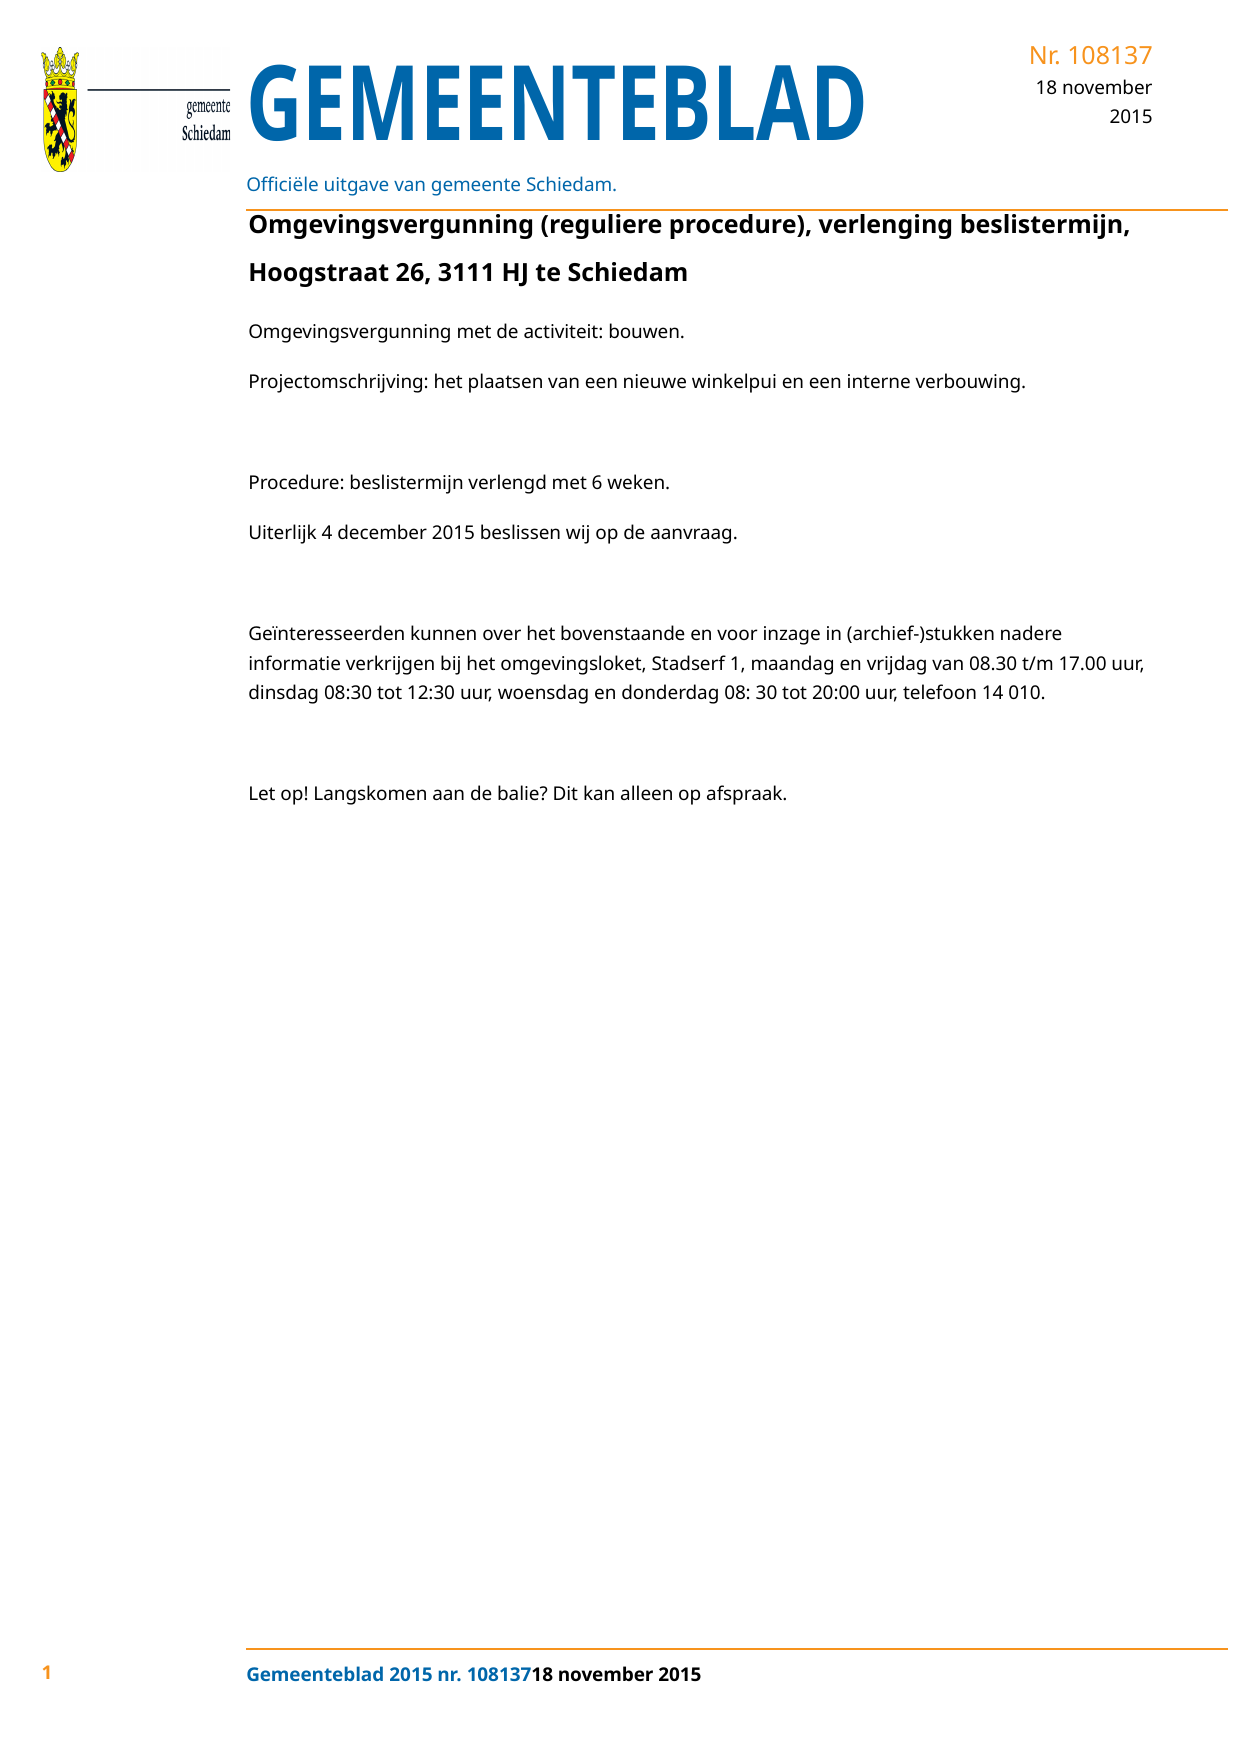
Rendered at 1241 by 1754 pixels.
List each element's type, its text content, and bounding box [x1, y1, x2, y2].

text Geïnteresseerden kunnen over het bovenstaande en voor inzage in (archief-)stukken nadere informatie verkrijgen bij het omgevingsloket, Stadserf 1, maandag en vrijdag van 08.30 t/m 17.00 uur, dinsdag 08:30 tot 12:30 uur, woensdag en donderdag 08: 30 tot 20:00 uur, telefoon 14 010. [248, 620, 1152, 705]
text Omgevingsvergunning met de activiteit: bouwen. [248, 318, 1152, 344]
text Procedure: beslistermijn verlengd met 6 weken. [248, 469, 1152, 495]
text Let op! Langskomen aan de balie? Dit kan alleen op afspraak. [248, 780, 1152, 806]
text Projectomschrijving: het plaatsen van een nieuwe winkelpui en een interne verbouwing. [248, 368, 1152, 394]
text Omgevingsvergunning (reguliere procedure), verlenging beslistermijn, Hoogstraat 26, 3111 HJ te Schiedam [248, 211, 1152, 288]
text Uiterlijk 4 december 2015 beslissen wij op de aanvraag. [248, 519, 1152, 545]
picture [41, 47, 231, 172]
